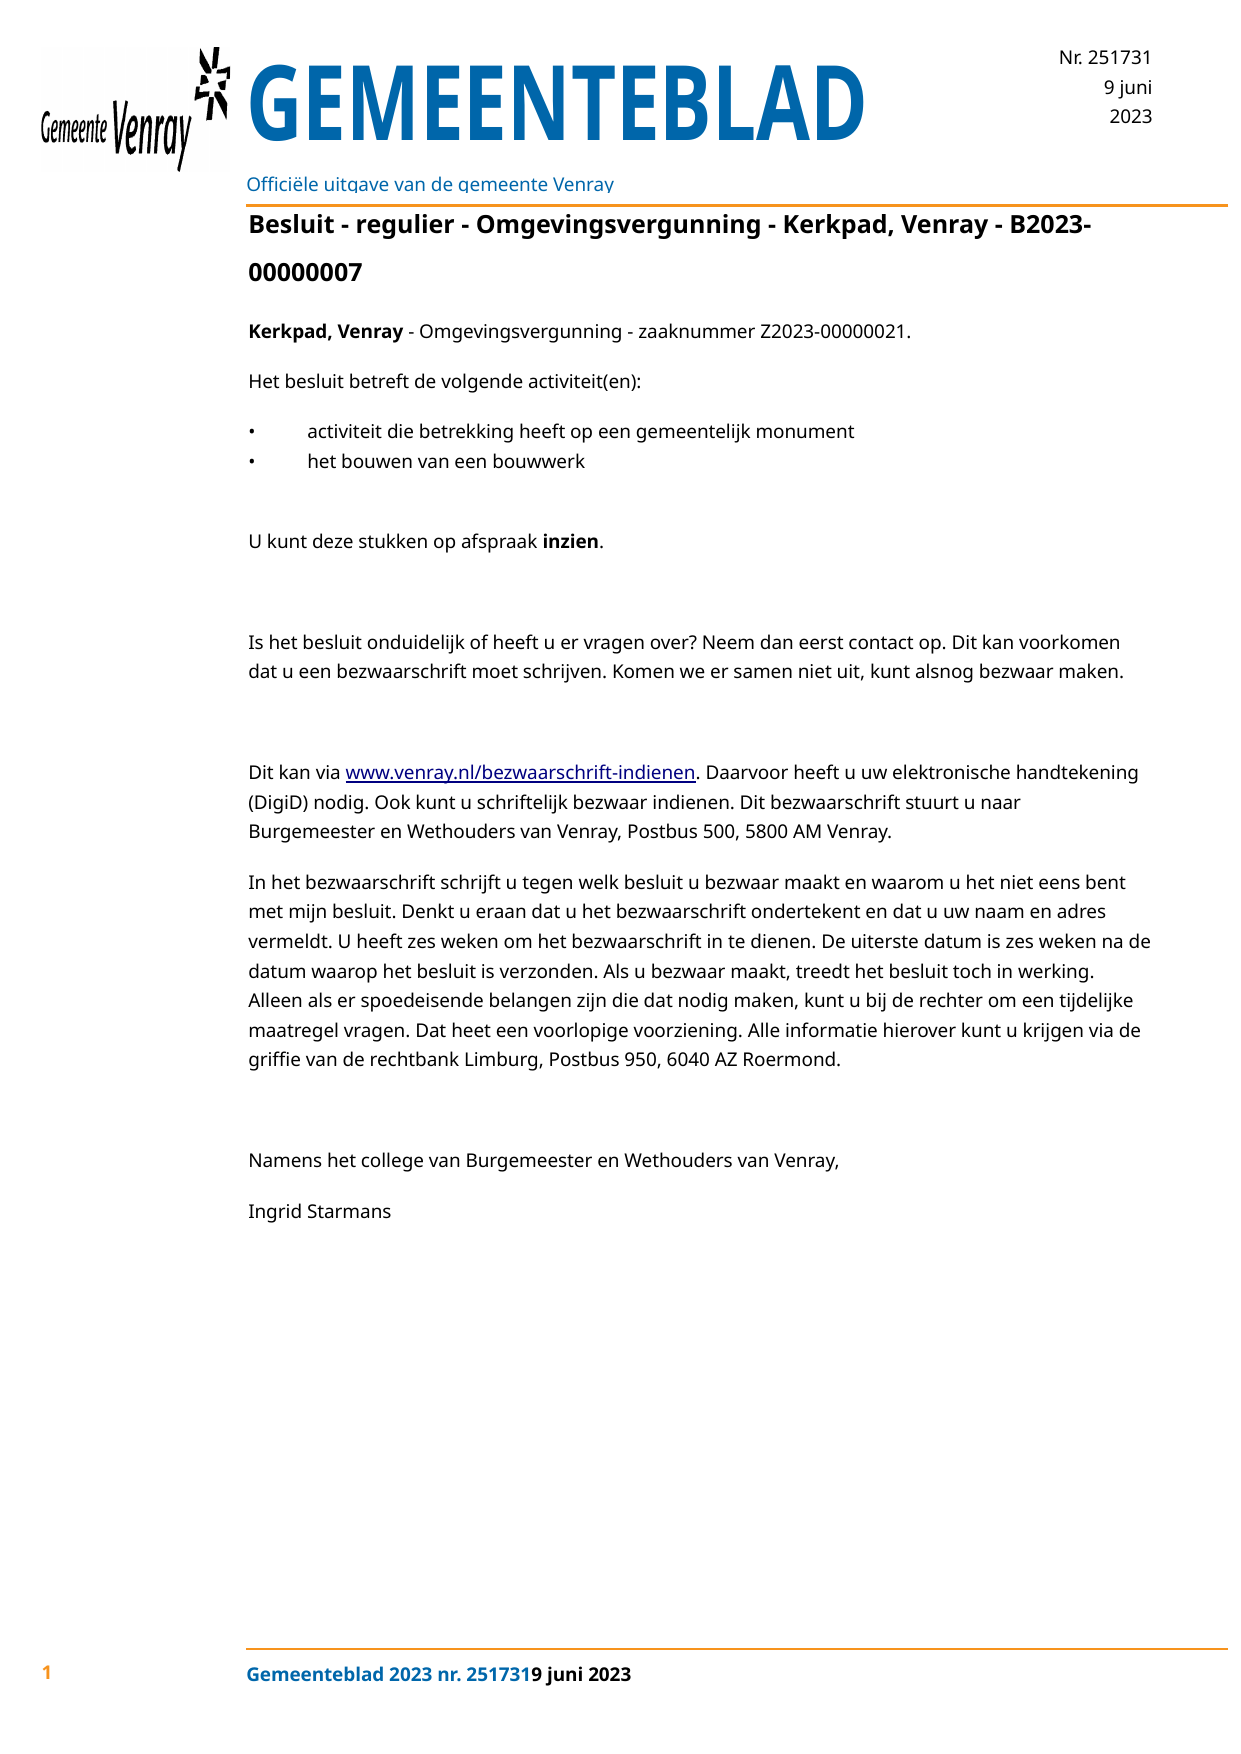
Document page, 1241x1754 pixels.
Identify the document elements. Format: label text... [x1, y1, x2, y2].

text U kunt deze stukken op afspraak inzien. [248, 528, 1152, 554]
text Kerkpad, Venray - Omgevingsvergunning - zaaknummer Z2023-00000021. [248, 318, 1152, 344]
text Het besluit betreft de volgende activiteit(en): [248, 368, 1152, 394]
picture [41, 47, 231, 172]
text Namens het college van Burgemeester en Wethouders van Venray, [248, 1147, 1152, 1173]
list activiteit die betrekking heeft op een gemeentelijk monument [248, 419, 1152, 444]
text Besluit - regulier - Omgevingsvergunning - Kerkpad, Venray - B2023-00000007 [248, 207, 1152, 288]
list het bouwen van een bouwwerk [248, 448, 1152, 474]
text Dit kan via www.venray.nl/bezwaarschrift-indienen. Daarvoor heeft u uw elektronische handtekening (DigiD) nodig. Ook kunt u schriftelijk bezwaar indienen. Dit bezwaarschrift stuurt u naar Burgemeester en Wethouders van Venray, Postbus 500, 5800 AM Venray. [248, 759, 1152, 844]
text Is het besluit onduidelijk of heeft u er vragen over? Neem dan eerst contact op. Dit kan voorkomen dat u een bezwaarschrift moet schrijven. Komen we er samen niet uit, kunt alsnog bezwaar maken. [248, 629, 1152, 684]
text Ingrid Starmans [248, 1198, 1152, 1224]
text In het bezwaarschrift schrijft u tegen welk besluit u bezwaar maakt en waarom u het niet eens bent met mijn besluit. Denkt u eraan dat u het bezwaarschrift ondertekent en dat u uw naam en adres vermeldt. U heeft zes weken om het bezwaarschrift in te dienen. De uiterste datum is zes weken na de datum waarop het besluit is verzonden. Als u bezwaar maakt, treedt het besluit toch in werking. Alleen als er spoedeisende belangen zijn die dat nodig maken, kunt u bij de rechter om een tijdelijke maatregel vragen. Dat heet een voorlopige voorziening. Alle informatie hierover kunt u krijgen via de griffie van de rechtbank Limburg, Postbus 950, 6040 AZ Roermond. [248, 869, 1152, 1072]
